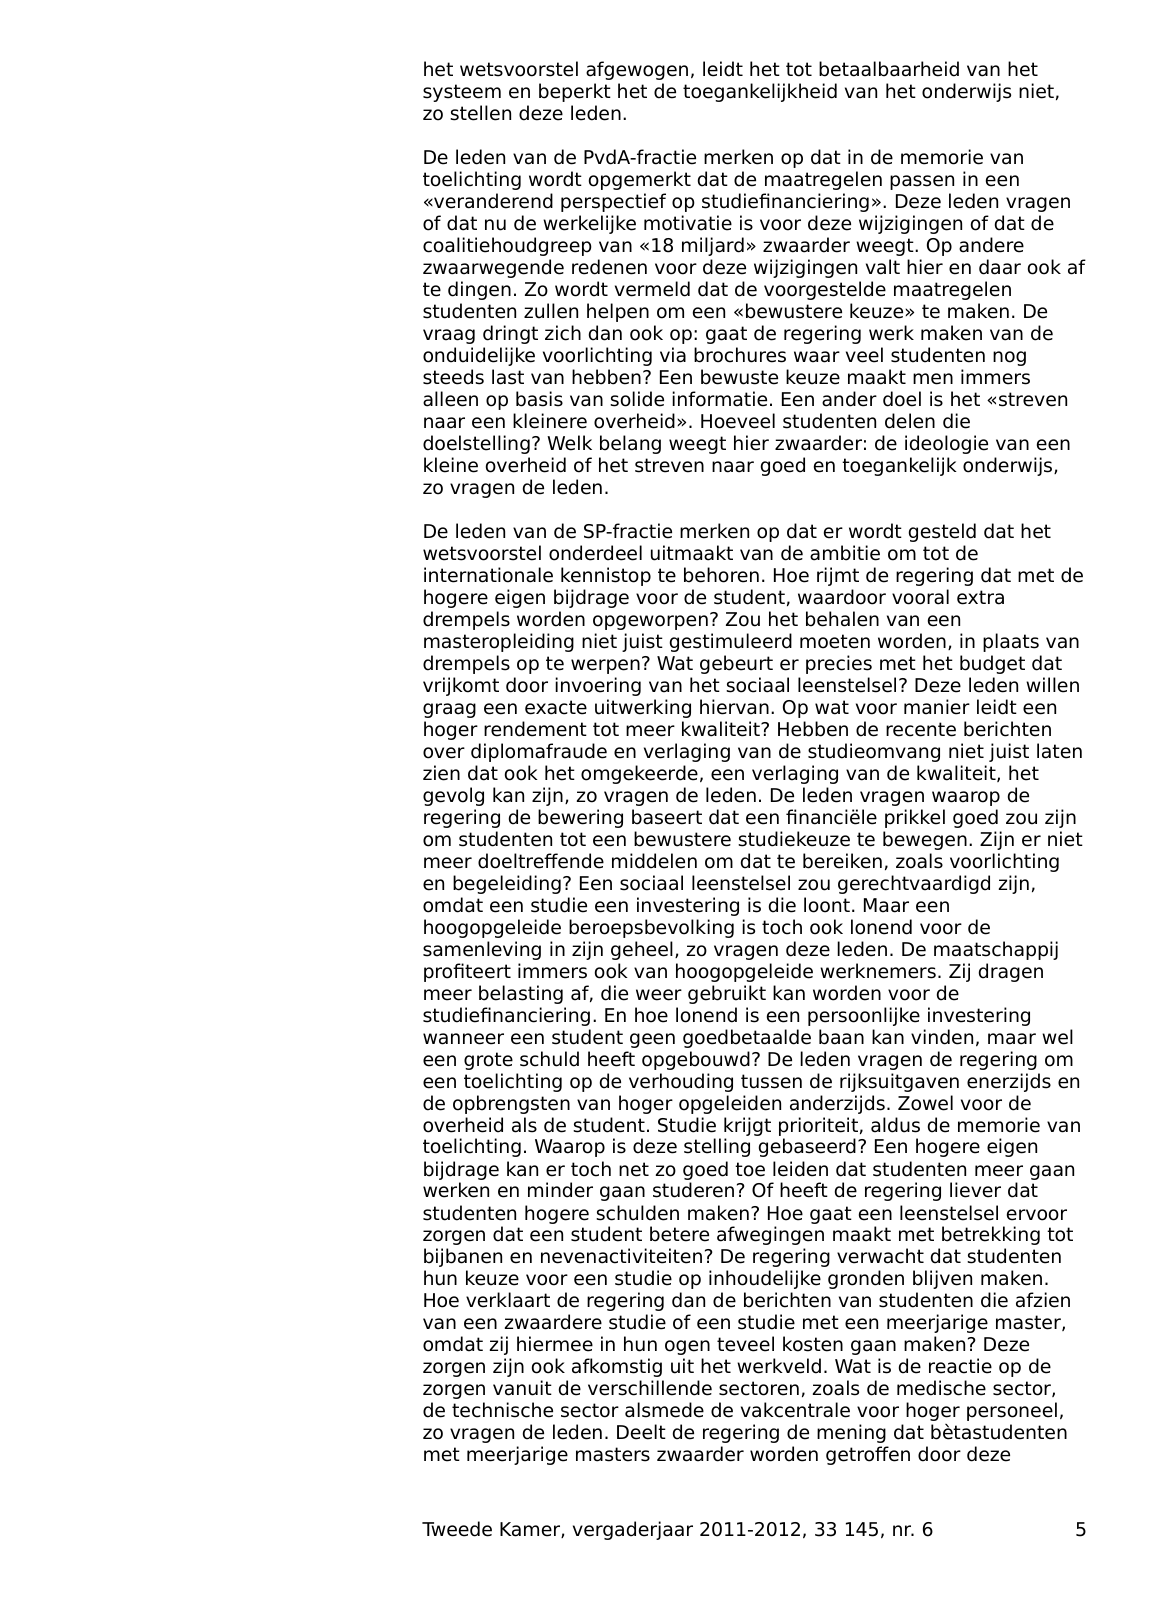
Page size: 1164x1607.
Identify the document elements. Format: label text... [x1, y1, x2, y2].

text het wetsvoorstel afgewogen, leidt het tot betaalbaarheid van het systeem en beperkt het de toegankelijkheid van het onderwijs niet, zo stellen deze leden. [422, 59, 1087, 125]
text De leden van de SP-fractie merken op dat er wordt gesteld dat het wetsvoorstel onderdeel uitmaakt van de ambitie om tot de internationale kennistop te behoren. Hoe rijmt de regering dat met de hogere eigen bijdrage voor de student, waardoor vooral extra drempels worden opgeworpen? Zou het behalen van een masteropleiding niet juist gestimuleerd moeten worden, in plaats van drempels op te werpen? Wat gebeurt er precies met het budget dat vrijkomt door invoering van het sociaal leenstelsel? Deze leden willen graag een exacte uitwerking hiervan. Op wat voor manier leidt een hoger rendement tot meer kwaliteit? Hebben de recente berichten over diplomafraude en verlaging van de studieomvang niet juist laten zien dat ook het omgekeerde, een verlaging van de kwaliteit, het gevolg kan zijn, zo vragen de leden. De leden vragen waarop de regering de bewering baseert dat een financiële prikkel goed zou zijn om studenten tot een bewustere studiekeuze te bewegen. Zijn er niet meer doeltreffende middelen om dat te bereiken, zoals voorlichting en begeleiding? Een sociaal leenstelsel zou gerechtvaardigd zijn, omdat een studie een investering is die loont. Maar een hoogopgeleide beroepsbevolking is toch ook lonend voor de samenleving in zijn geheel, zo vragen deze leden. De maatschappij profiteert immers ook van hoogopgeleide werknemers. Zij dragen meer belasting af, die weer gebruikt kan worden voor de studiefinanciering. En hoe lonend is een persoonlijke investering wanneer een student geen goedbetaalde baan kan vinden, maar wel een grote schuld heeft opgebouwd? De leden vragen de regering om een toelichting op de verhouding tussen de rijksuitgaven enerzijds en de opbrengsten van hoger opgeleiden anderzijds. Zowel voor de overheid als de student. Studie krijgt prioriteit, aldus de memorie van toelichting. Waarop is deze stelling gebaseerd? Een hogere eigen bijdrage kan er toch net zo goed toe leiden dat studenten meer gaan werken en minder gaan studeren? Of heeft de regering liever dat studenten hogere schulden maken? Hoe gaat een leenstelsel ervoor zorgen dat een student betere afwegingen maakt met betrekking tot bijbanen en nevenactiviteiten? De regering verwacht dat studenten hun keuze voor een studie op inhoudelijke gronden blijven maken. Hoe verklaart de regering dan de berichten van studenten die afzien van een zwaardere studie of een studie met een meerjarige master, omdat zij hiermee in hun ogen teveel kosten gaan maken? Deze zorgen zijn ook afkomstig uit het werkveld. Wat is de reactie op de zorgen vanuit de verschillende sectoren, zoals de medische sector, de technische sector alsmede de vakcentrale voor hoger personeel, zo vragen de leden. Deelt de regering de mening dat bètastudenten met meerjarige masters zwaarder worden getroffen door deze [422, 521, 1087, 1466]
text De leden van de PvdA-fractie merken op dat in de memorie van toelichting wordt opgemerkt dat de maatregelen passen in een «veranderend perspectief op studiefinanciering». Deze leden vragen of dat nu de werkelijke motivatie is voor deze wijzigingen of dat de coalitiehoudgreep van «18 miljard» zwaarder weegt. Op andere zwaarwegende redenen voor deze wijzigingen valt hier en daar ook af te dingen. Zo wordt vermeld dat de voorgestelde maatregelen studenten zullen helpen om een «bewustere keuze» te maken. De vraag dringt zich dan ook op: gaat de regering werk maken van de onduidelijke voorlichting via brochures waar veel studenten nog steeds last van hebben? Een bewuste keuze maakt men immers alleen op basis van solide informatie. Een ander doel is het «streven naar een kleinere overheid». Hoeveel studenten delen die doelstelling? Welk belang weegt hier zwaarder: de ideologie van een kleine overheid of het streven naar goed en toegankelijk onderwijs, zo vragen de leden. [422, 147, 1087, 499]
